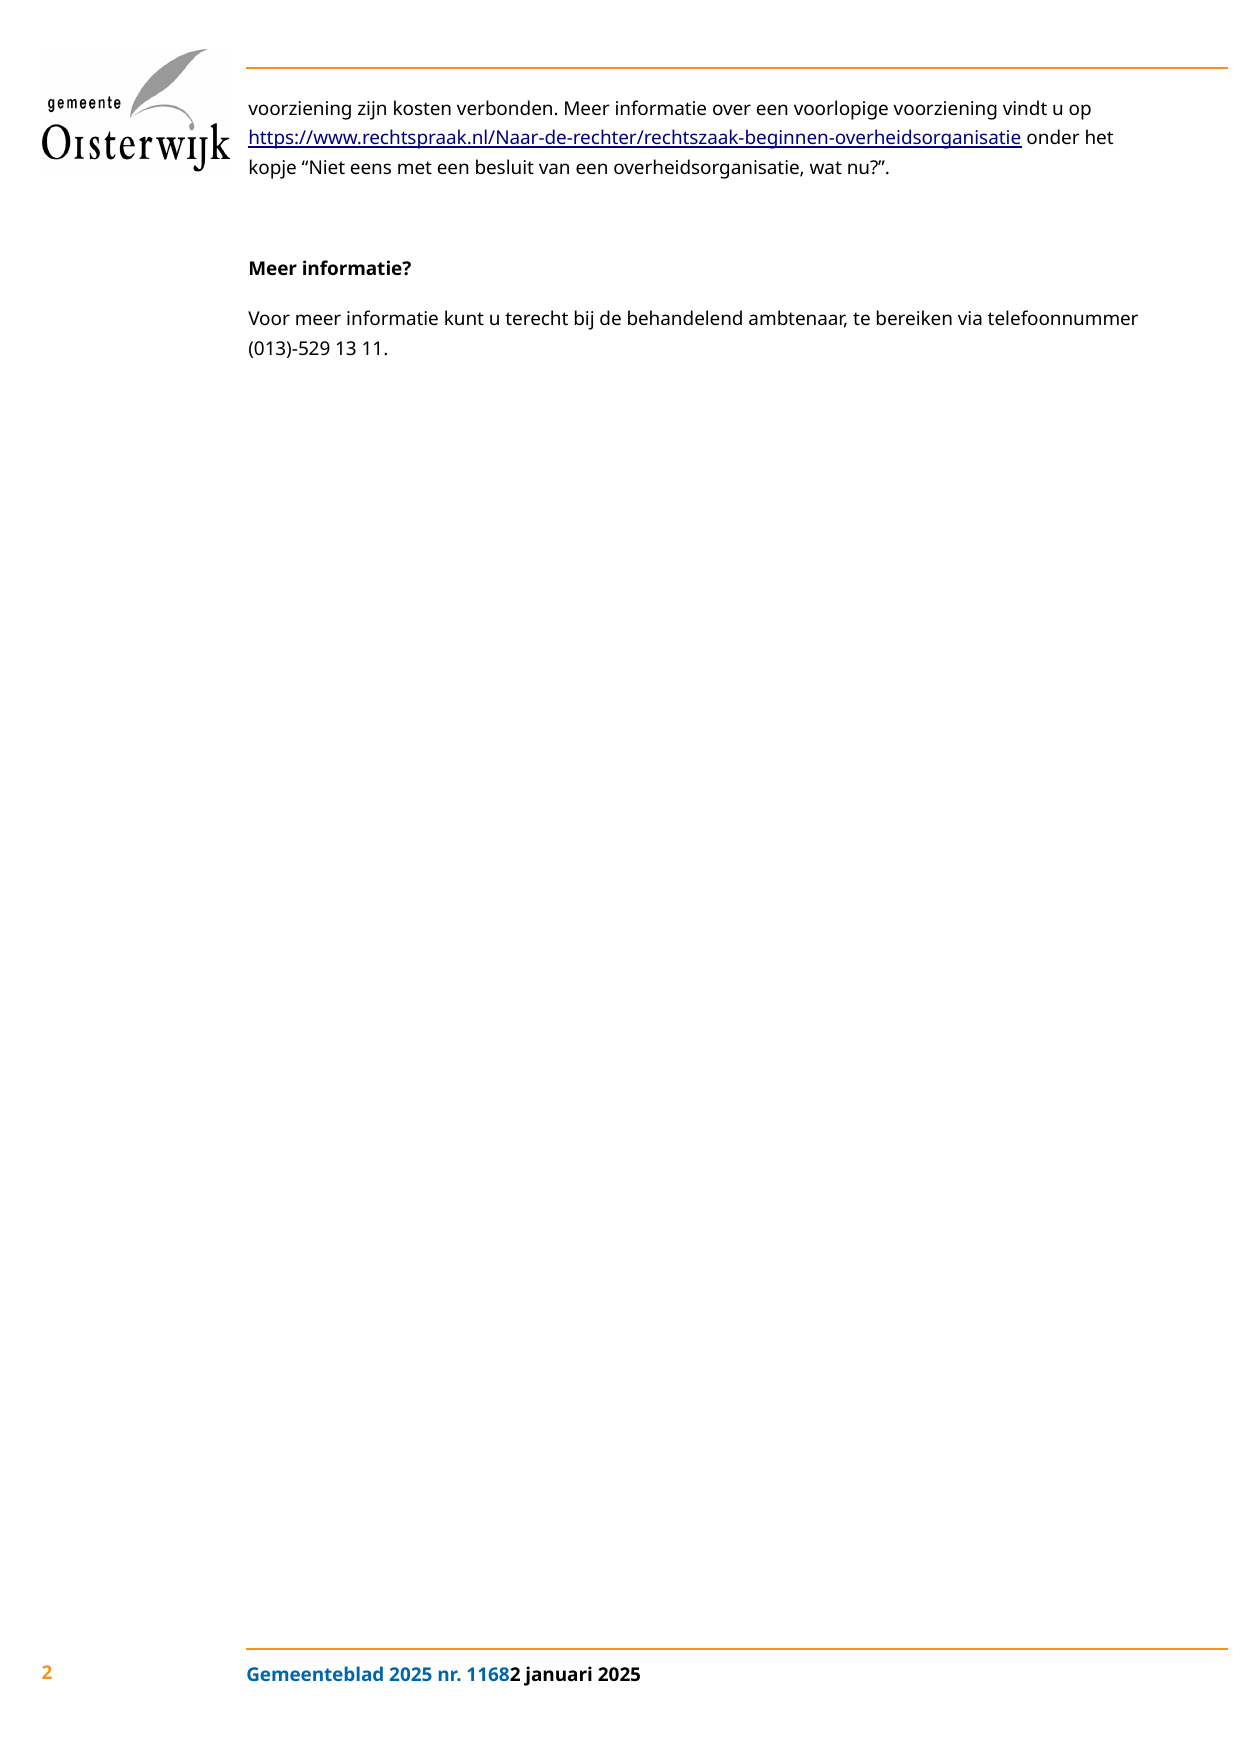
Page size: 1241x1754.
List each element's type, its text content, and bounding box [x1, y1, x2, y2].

text voorziening zijn kosten verbonden. Meer informatie over een voorlopige voorziening vindt u op https://www.rechtspraak.nl/Naar-de-rechter/rechtszaak-beginnen-overheidsorganisatie onder het kopje “Niet eens met een besluit van een overheidsorganisatie, wat nu?”. [248, 95, 1152, 180]
text Meer informatie? [248, 255, 1152, 281]
picture [41, 47, 231, 172]
text Voor meer informatie kunt u terecht bij de behandelend ambtenaar, te bereiken via telefoonnummer (013)-529 13 11. [248, 305, 1152, 361]
